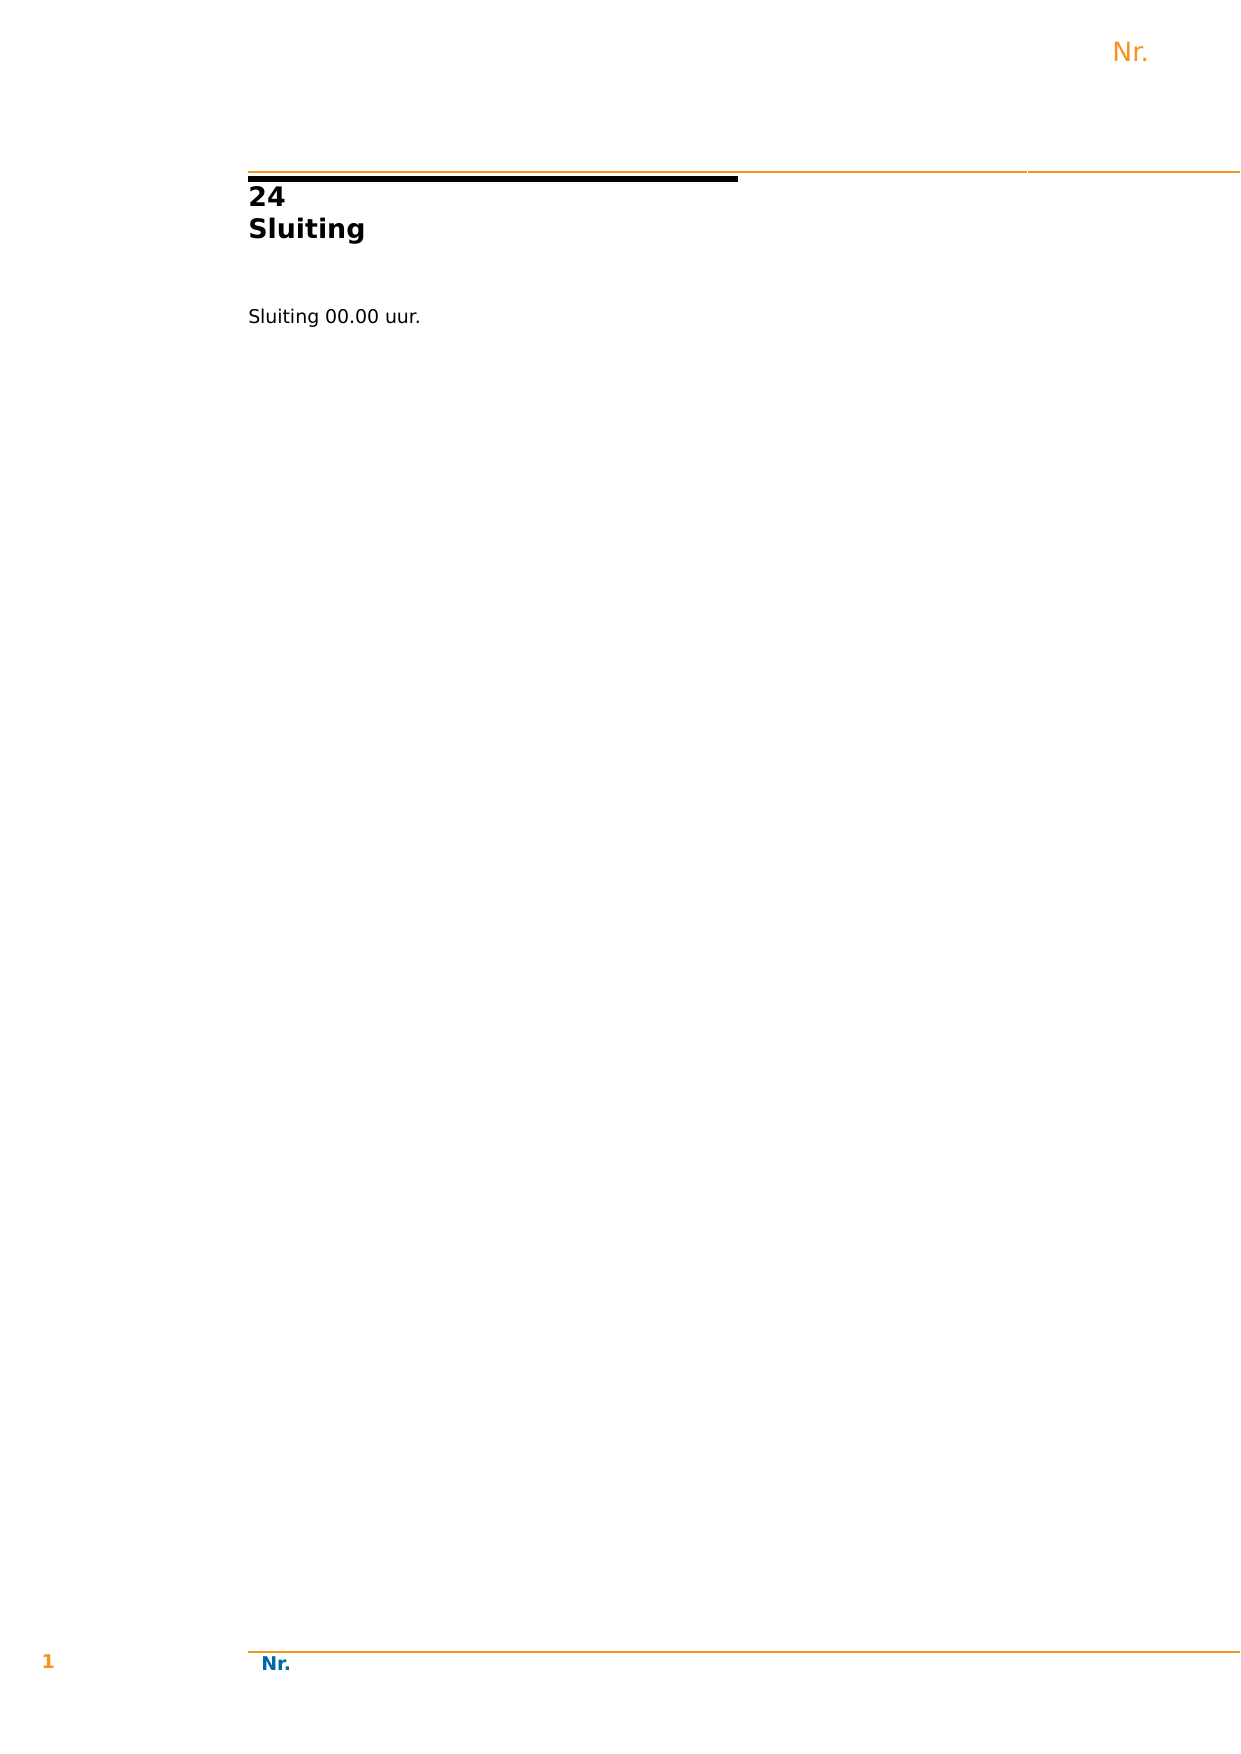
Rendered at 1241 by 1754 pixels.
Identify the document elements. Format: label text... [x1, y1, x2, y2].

title 24 Sluiting [248, 182, 691, 244]
text Sluiting 00.00 uur. [248, 306, 691, 328]
